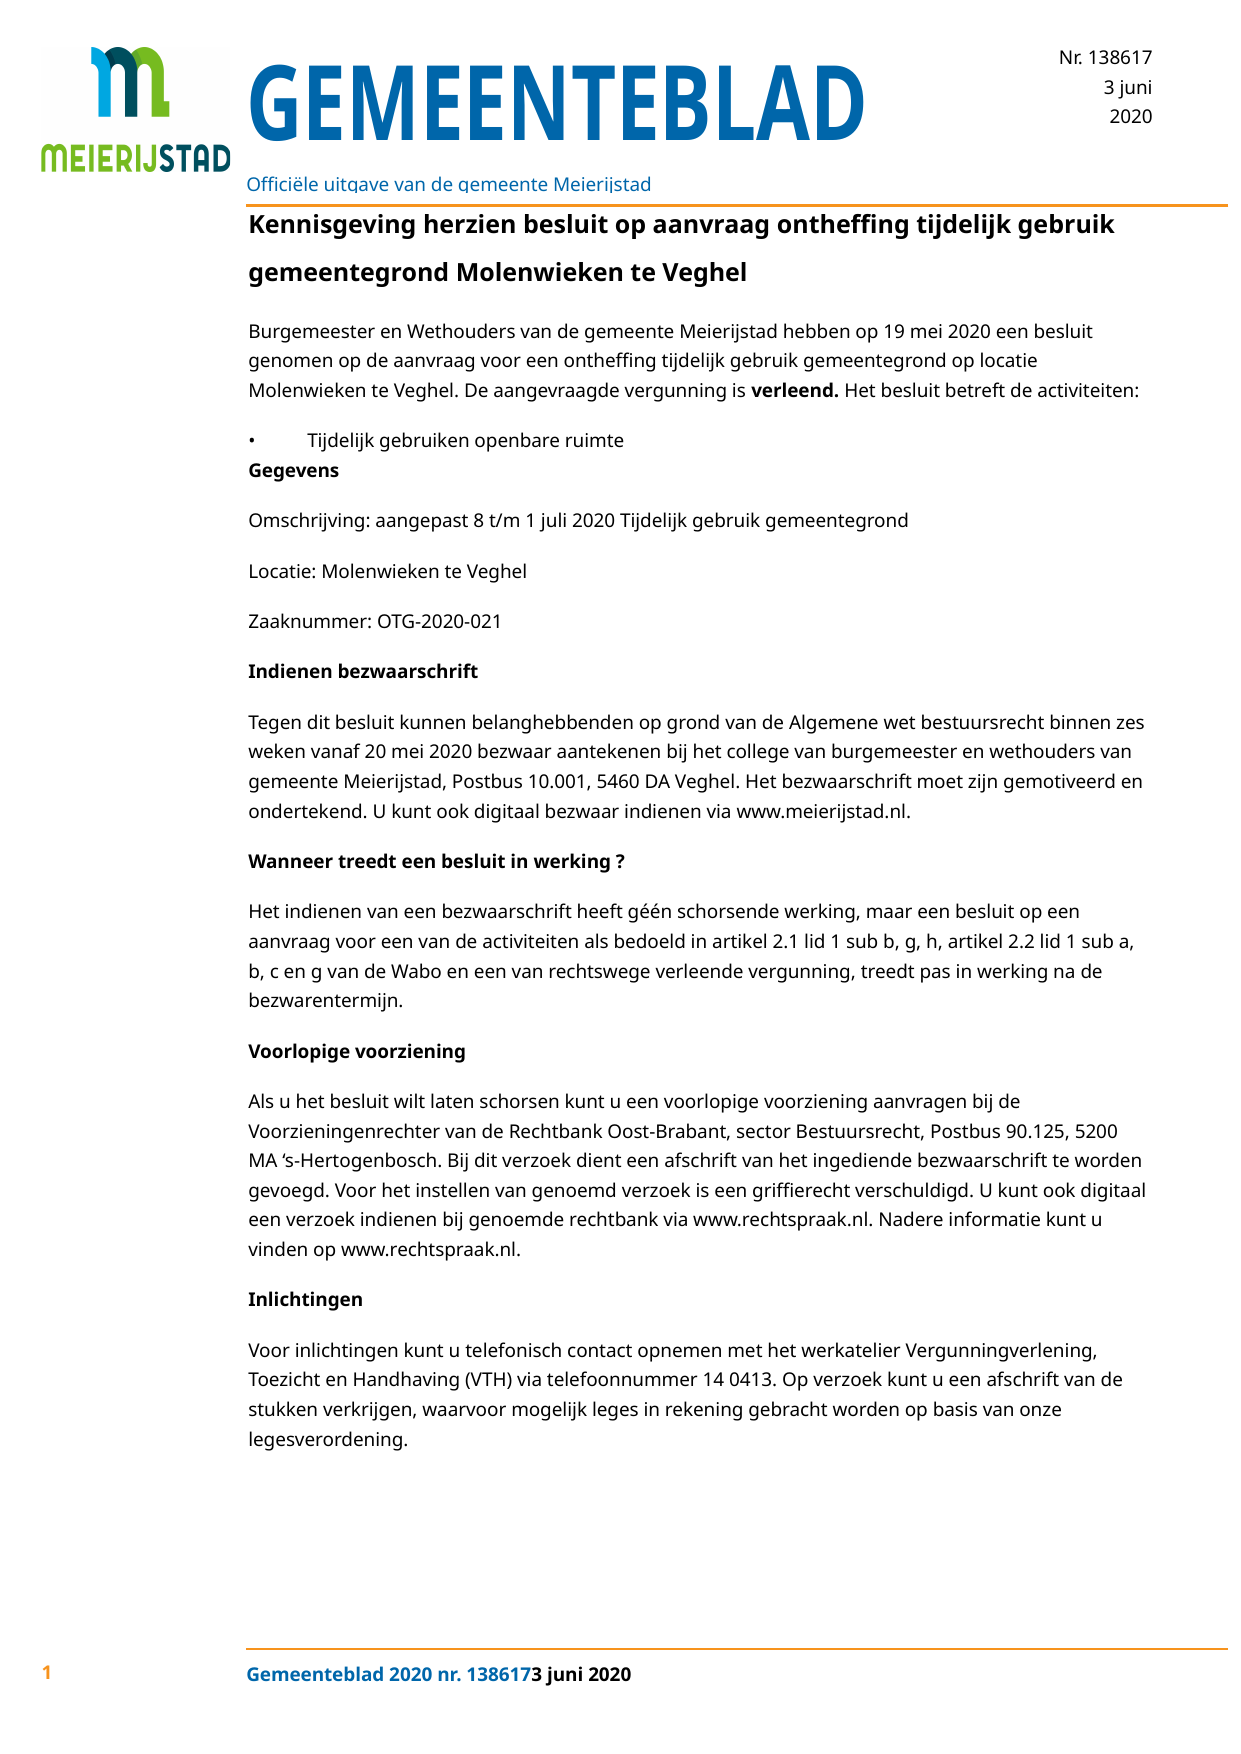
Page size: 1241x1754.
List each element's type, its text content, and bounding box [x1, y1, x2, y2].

text Tegen dit besluit kunnen belanghebbenden op grond van de Algemene wet bestuursrecht binnen zes weken vanaf 20 mei 2020 bezwaar aantekenen bij het college van burgemeester en wethouders van gemeente Meierijstad, Postbus 10.001, 5460 DA Veghel. Het bezwaarschrift moet zijn gemotiveerd en ondertekend. U kunt ook digitaal bezwaar indienen via www.meierijstad.nl. [248, 709, 1152, 824]
text Voor inlichtingen kunt u telefonisch contact opnemen met het werkatelier Vergunningverlening, Toezicht en Handhaving (VTH) via telefoonnummer 14 0413. Op verzoek kunt u een afschrift van de stukken verkrijgen, waarvoor mogelijk leges in rekening gebracht worden op basis van onze legesverordening. [248, 1337, 1152, 1452]
text Het indienen van een bezwaarschrift heeft géén schorsende werking, maar een besluit op een aanvraag voor een van de activiteiten als bedoeld in artikel 2.1 lid 1 sub b, g, h, artikel 2.2 lid 1 sub a, b, c en g van de Wabo en een van rechtswege verleende vergunning, treedt pas in werking na de bezwarentermijn. [248, 899, 1152, 1013]
text Wanneer treedt een besluit in werking ? [248, 848, 1152, 874]
text Inlichtingen [248, 1287, 1152, 1312]
text Kennisgeving herzien besluit op aanvraag ontheffing tijdelijk gebruik gemeentegrond Molenwieken te Veghel [248, 207, 1152, 288]
text Locatie: Molenwieken te Veghel [248, 558, 1152, 584]
text Zaaknummer: OTG-2020-021 [248, 608, 1152, 634]
text Als u het besluit wilt laten schorsen kunt u een voorlopige voorziening aanvragen bij de Voorzieningenrechter van de Rechtbank Oost-Brabant, sector Bestuursrecht, Postbus 90.125, 5200 MA ‘s-Hertogenbosch. Bij dit verzoek dient een afschrift van het ingediende bezwaarschrift te worden gevoegd. Voor het instellen van genoemd verzoek is een griffierecht verschuldigd. U kunt ook digitaal een verzoek indienen bij genoemde rechtbank via www.rechtspraak.nl. Nadere informatie kunt u vinden op www.rechtspraak.nl. [248, 1088, 1152, 1262]
text Gegevens [248, 457, 1152, 483]
picture [41, 47, 231, 172]
text Voorlopige voorziening [248, 1038, 1152, 1064]
text Indienen bezwaarschrift [248, 659, 1152, 684]
text Omschrijving: aangepast 8 t/m 1 juli 2020 Tijdelijk gebruik gemeentegrond [248, 507, 1152, 533]
text Burgemeester en Wethouders van de gemeente Meierijstad hebben op 19 mei 2020 een besluit genomen op de aanvraag voor een ontheffing tijdelijk gebruik gemeentegrond op locatie Molenwieken te Veghel. De aangevraagde vergunning is verleend. Het besluit betreft de activiteiten: [248, 318, 1152, 403]
list Tijdelijk gebruiken openbare ruimte [248, 427, 1152, 453]
